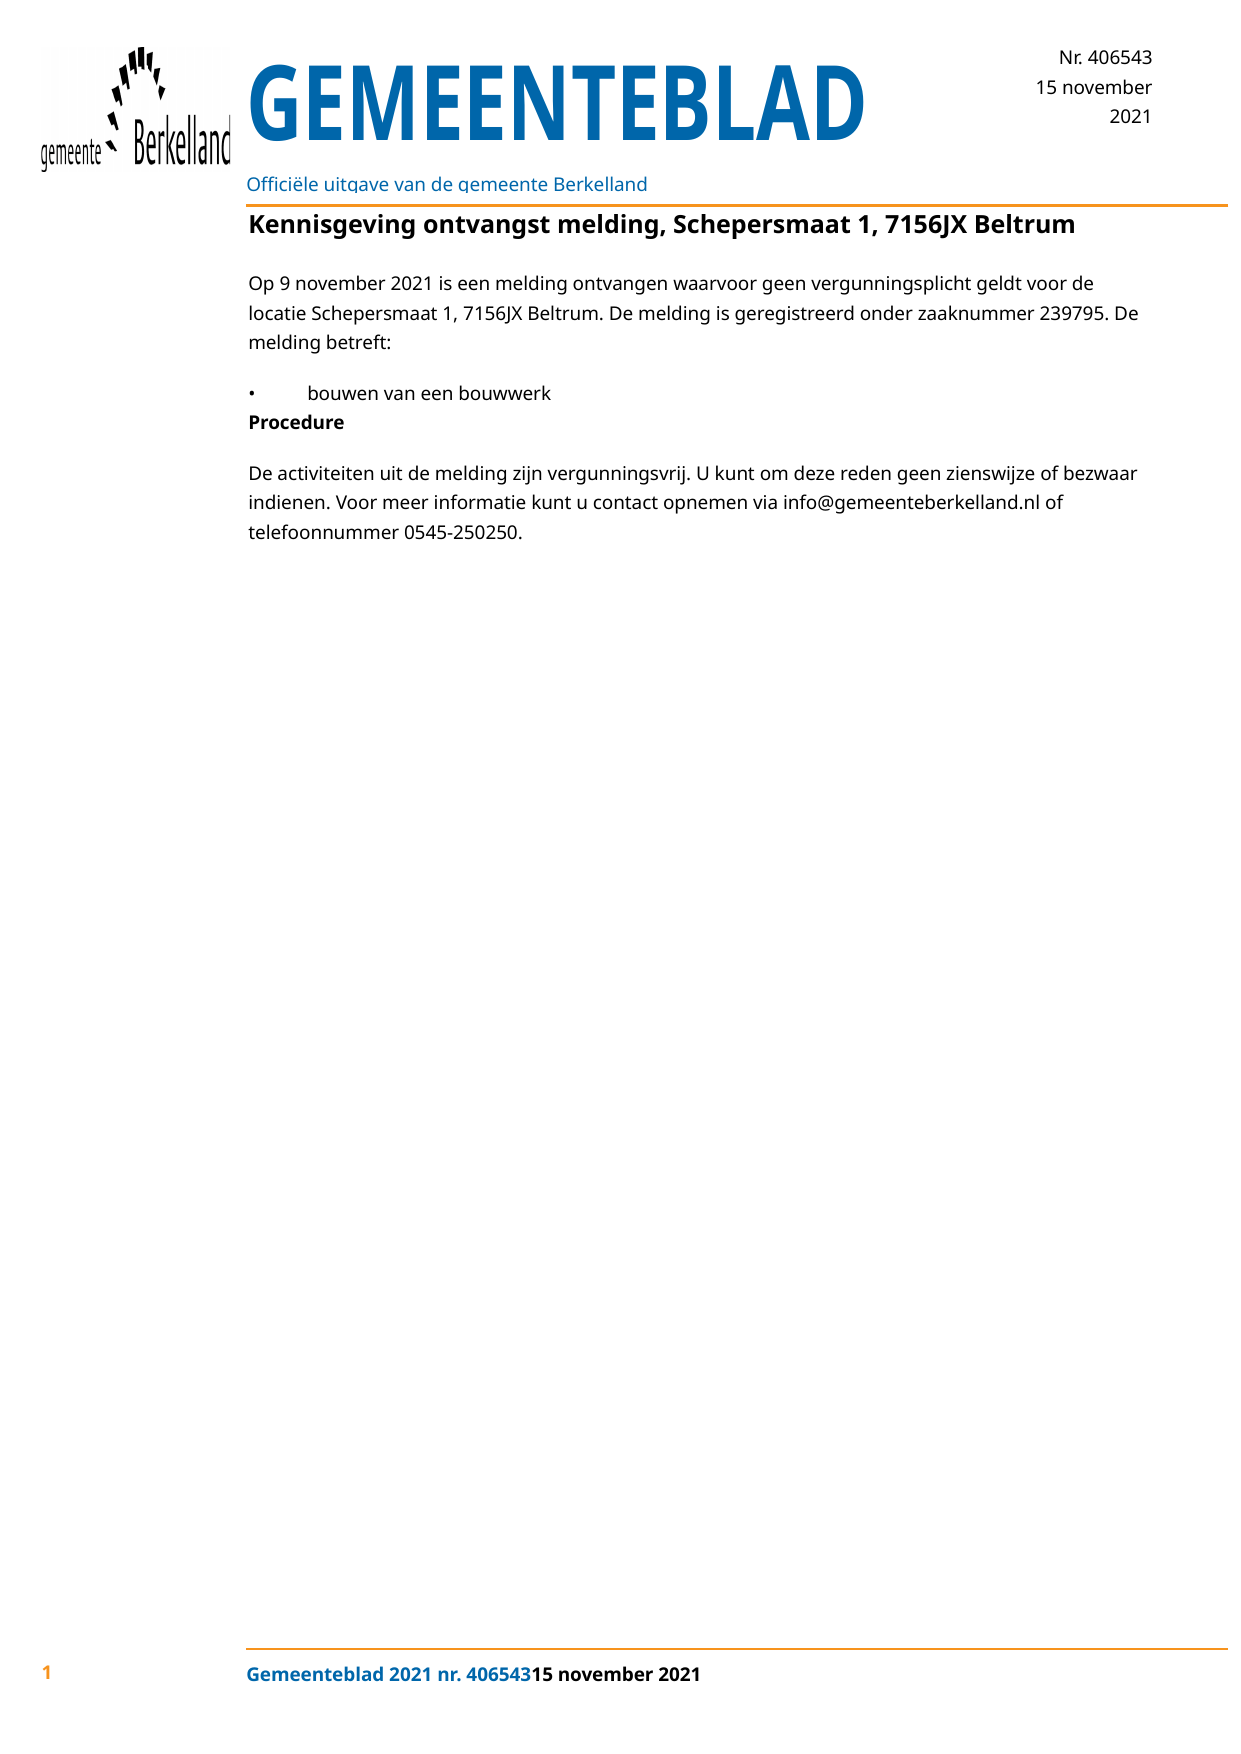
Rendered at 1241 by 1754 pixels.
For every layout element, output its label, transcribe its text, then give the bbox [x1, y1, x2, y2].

list bouwen van een bouwwerk [248, 380, 1152, 406]
text Kennisgeving ontvangst melding, Schepersmaat 1, 7156JX Beltrum [248, 207, 1152, 241]
text Procedure [248, 409, 1152, 435]
text De activiteiten uit de melding zijn vergunningsvrij. U kunt om deze reden geen zienswijze of bezwaar indienen. Voor meer informatie kunt u contact opnemen via info@gemeenteberkelland.nl of telefoonnummer 0545-250250. [248, 460, 1152, 545]
text Op 9 november 2021 is een melding ontvangen waarvoor geen vergunningsplicht geldt voor de locatie Schepersmaat 1, 7156JX Beltrum. De melding is geregistreerd onder zaaknummer 239795. De melding betreft: [248, 270, 1152, 355]
picture [41, 47, 231, 172]
